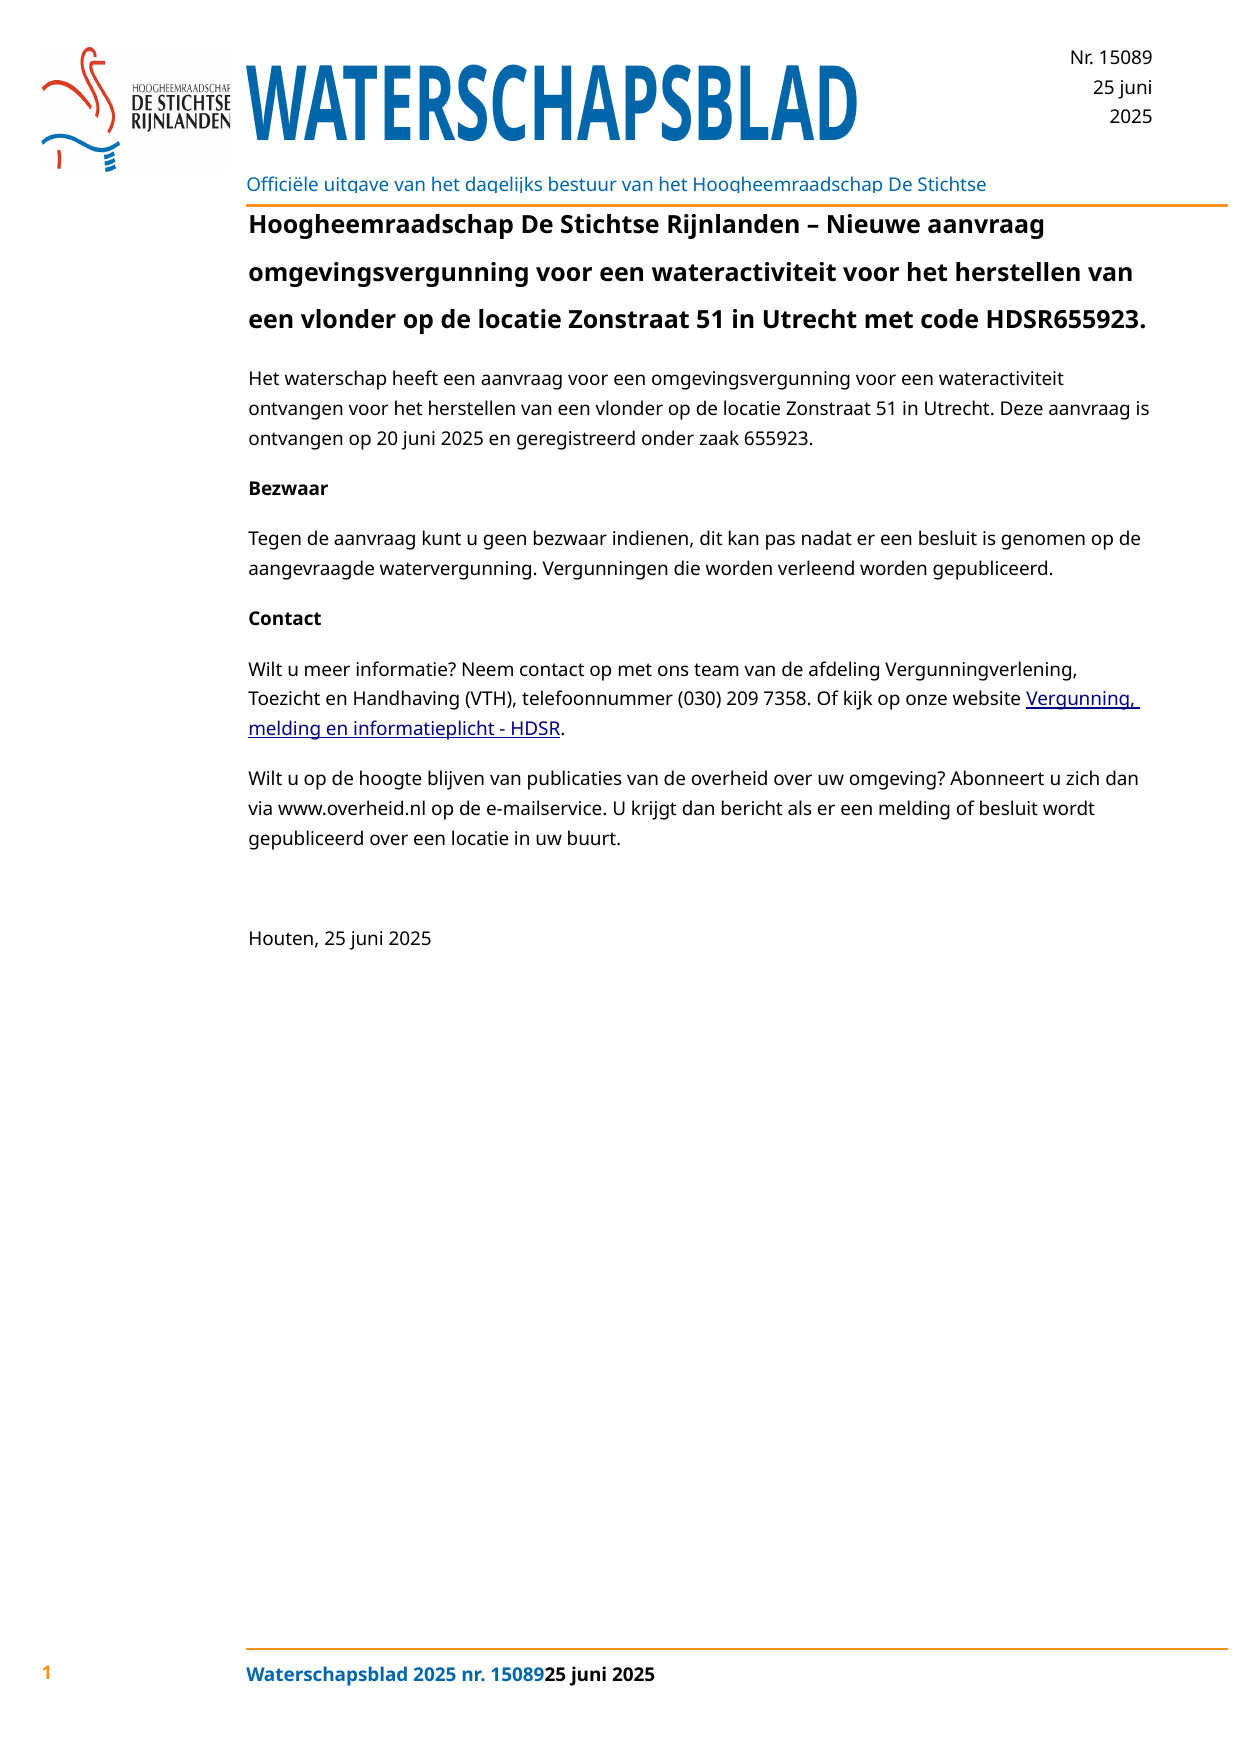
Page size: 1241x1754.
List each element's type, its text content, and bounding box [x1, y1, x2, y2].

text Houten, 25 juni 2025 [248, 926, 1152, 951]
text Bezwaar [248, 475, 1152, 501]
text Tegen de aanvraag kunt u geen bezwaar indienen, dit kan pas nadat er een besluit is genomen op de aangevraagde watervergunning. Vergunningen die worden verleend worden gepubliceerd. [248, 526, 1152, 581]
text Het waterschap heeft een aanvraag voor een omgevingsvergunning voor een wateractiviteit ontvangen voor het herstellen van een vlonder op de locatie Zonstraat 51 in Utrecht. Deze aanvraag is ontvangen op 20 juni 2025 en geregistreerd onder zaak 655923. [248, 366, 1152, 450]
text Hoogheemraadschap De Stichtse Rijnlanden – Nieuwe aanvraag omgevingsvergunning voor een wateractiviteit voor het herstellen van een vlonder op de locatie Zonstraat 51 in Utrecht met code HDSR655923. [248, 207, 1152, 336]
picture [41, 47, 231, 172]
text Contact [248, 606, 1152, 631]
text Wilt u op de hoogte blijven van publicaties van de overheid over uw omgeving? Abonneert u zich dan via www.overheid.nl op de e-mailservice. U krijgt dan bericht als er een melding of besluit wordt gepubliceerd over een locatie in uw buurt. [248, 766, 1152, 850]
text Wilt u meer informatie? Neem contact op met ons team van de afdeling Vergunningverlening, Toezicht en Handhaving (VTH), telefoonnummer (030) 209 7358. Of kijk op onze website Vergunning, melding en informatieplicht - HDSR. [248, 656, 1152, 741]
